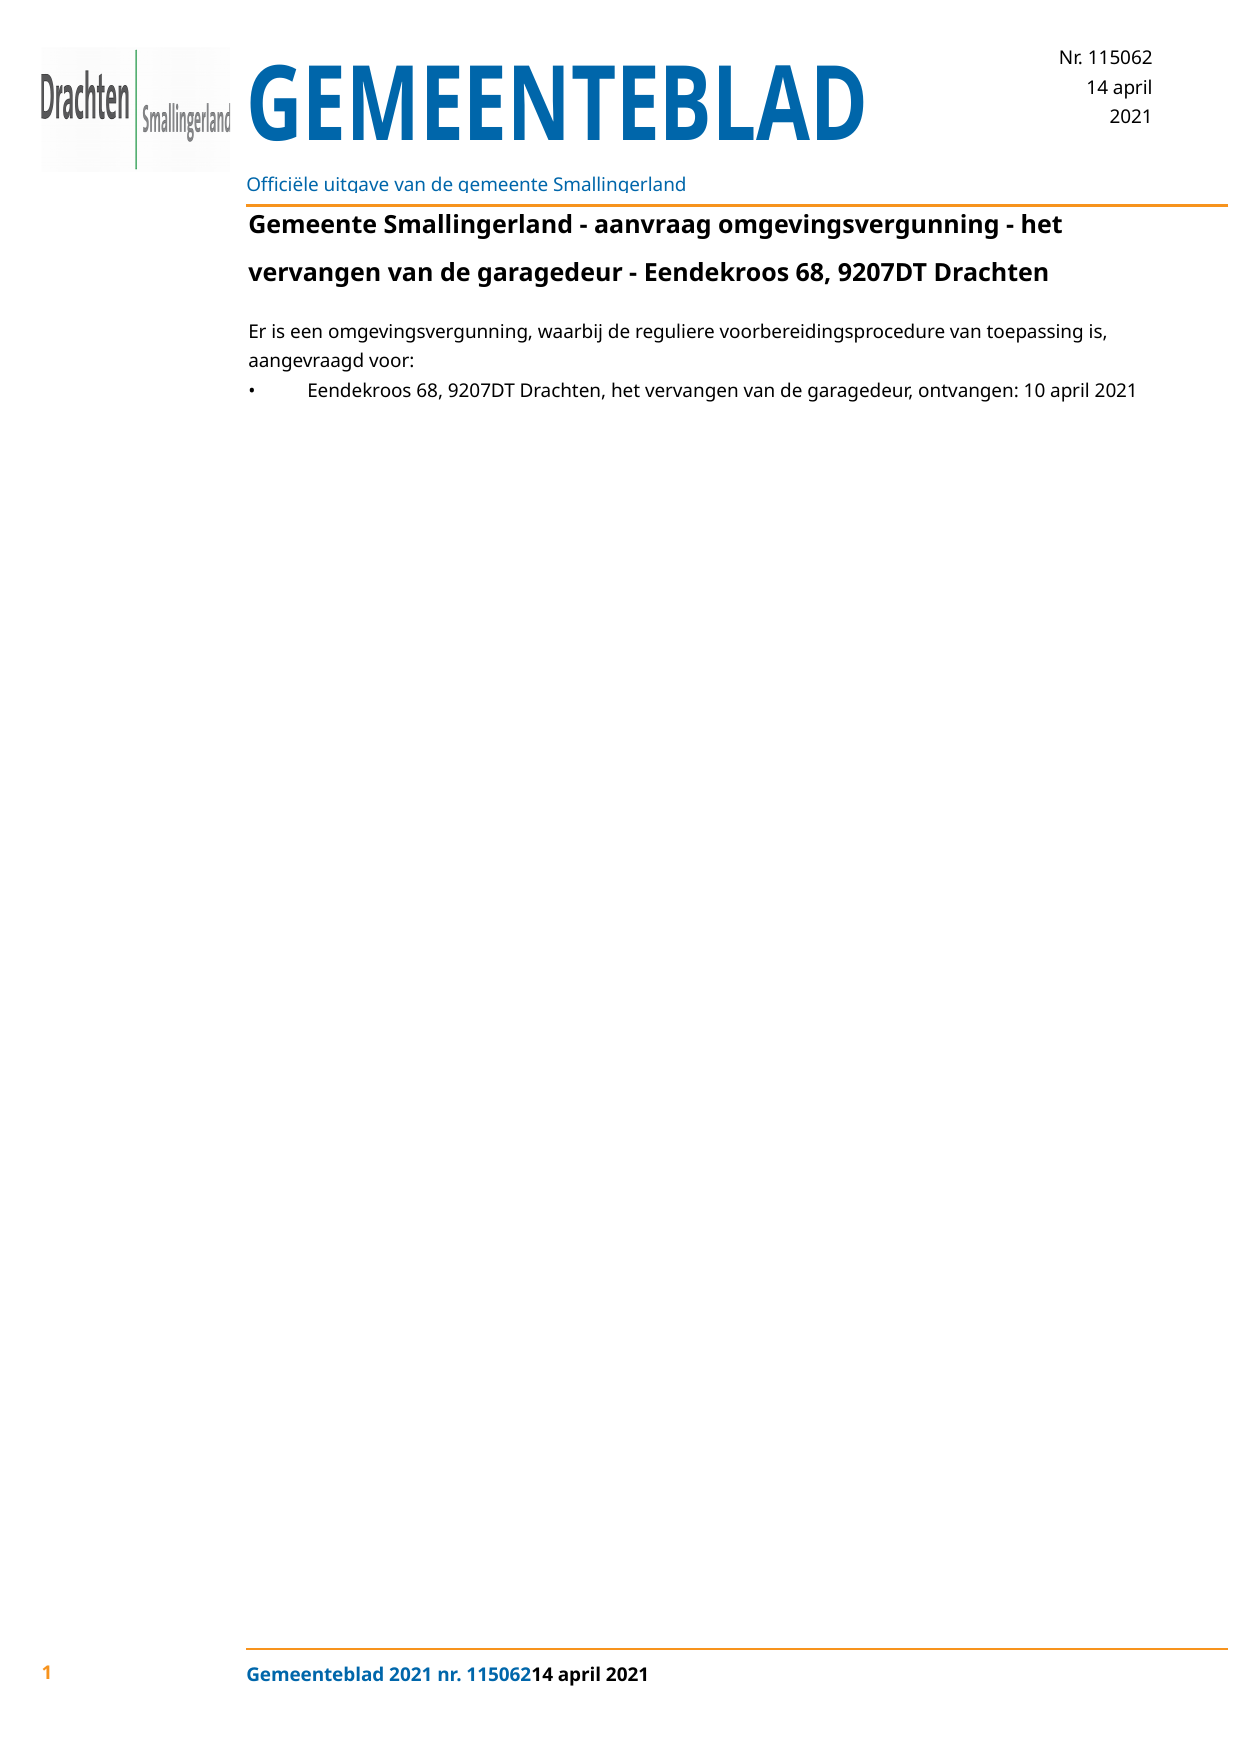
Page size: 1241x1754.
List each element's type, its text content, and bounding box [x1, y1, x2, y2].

text Gemeente Smallingerland - aanvraag omgevingsvergunning - het vervangen van de garagedeur - Eendekroos 68, 9207DT Drachten [248, 207, 1152, 288]
text Er is een omgevingsvergunning, waarbij de reguliere voorbereidingsprocedure van toepassing is, aangevraagd voor: [248, 318, 1152, 373]
picture [41, 47, 231, 172]
list Eendekroos 68, 9207DT Drachten, het vervangen van de garagedeur, ontvangen: 10 april 2021 [248, 377, 1152, 403]
